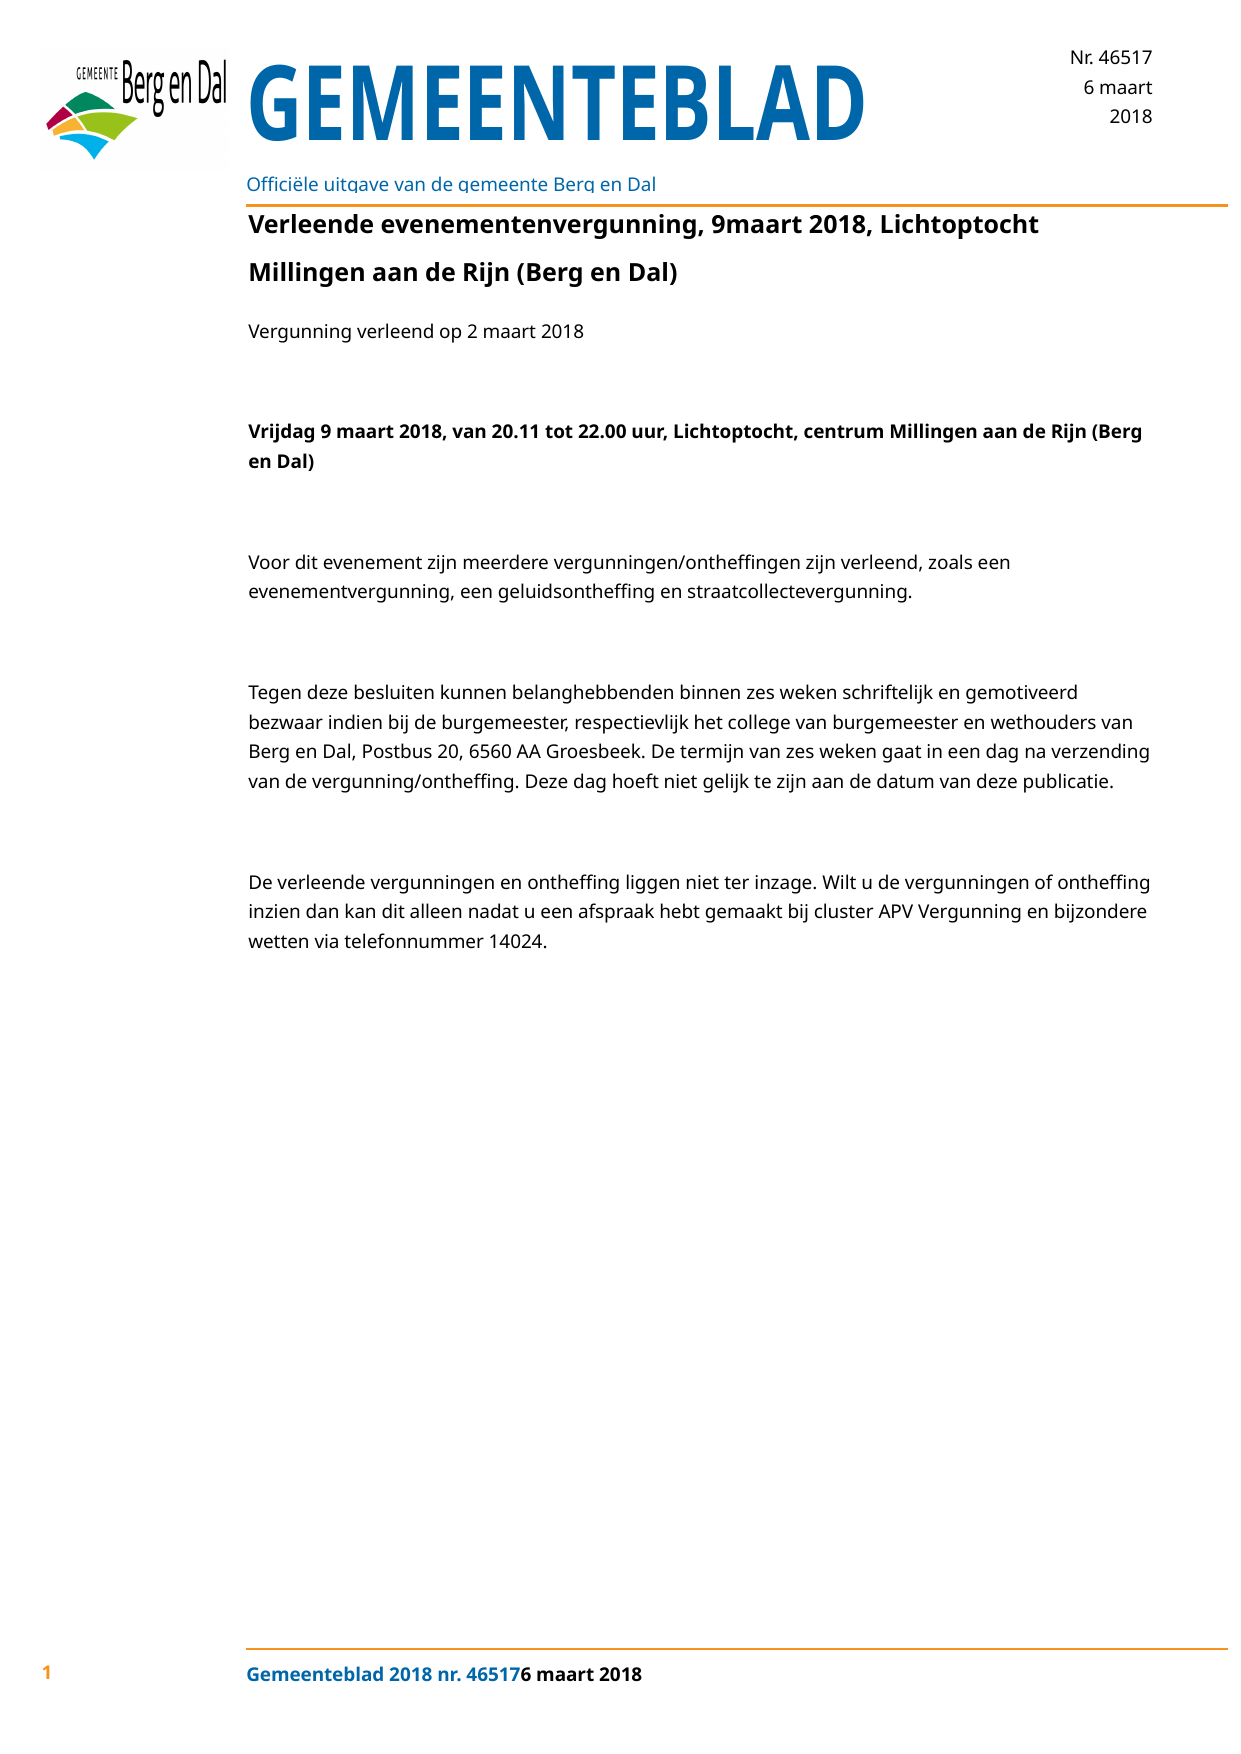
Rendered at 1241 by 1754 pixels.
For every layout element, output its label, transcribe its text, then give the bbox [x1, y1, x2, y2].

text Tegen deze besluiten kunnen belanghebbenden binnen zes weken schriftelijk en gemotiveerd bezwaar indien bij de burgemeester, respectievlijk het college van burgemeester en wethouders van Berg en Dal, Postbus 20, 6560 AA Groesbeek. De termijn van zes weken gaat in een dag na verzending van de vergunning/ontheffing. Deze dag hoeft niet gelijk te zijn aan de datum van deze publicatie. [248, 679, 1152, 794]
text Verleende evenementenvergunning, 9maart 2018, Lichtoptocht Millingen aan de Rijn (Berg en Dal) [248, 207, 1152, 288]
text Voor dit evenement zijn meerdere vergunningen/ontheffingen zijn verleend, zoals een evenementvergunning, een geluidsontheffing en straatcollectevergunning. [248, 549, 1152, 604]
text De verleende vergunningen en ontheffing liggen niet ter inzage. Wilt u de vergunningen of ontheffing inzien dan kan dit alleen nadat u een afspraak hebt gemaakt bij cluster APV Vergunning en bijzondere wetten via telefonnummer 14024. [248, 869, 1152, 954]
text Vrijdag 9 maart 2018, van 20.11 tot 22.00 uur, Lichtoptocht, centrum Millingen aan de Rijn (Berg en Dal) [248, 419, 1152, 474]
picture [41, 47, 231, 172]
text Vergunning verleend op 2 maart 2018 [248, 318, 1152, 344]
